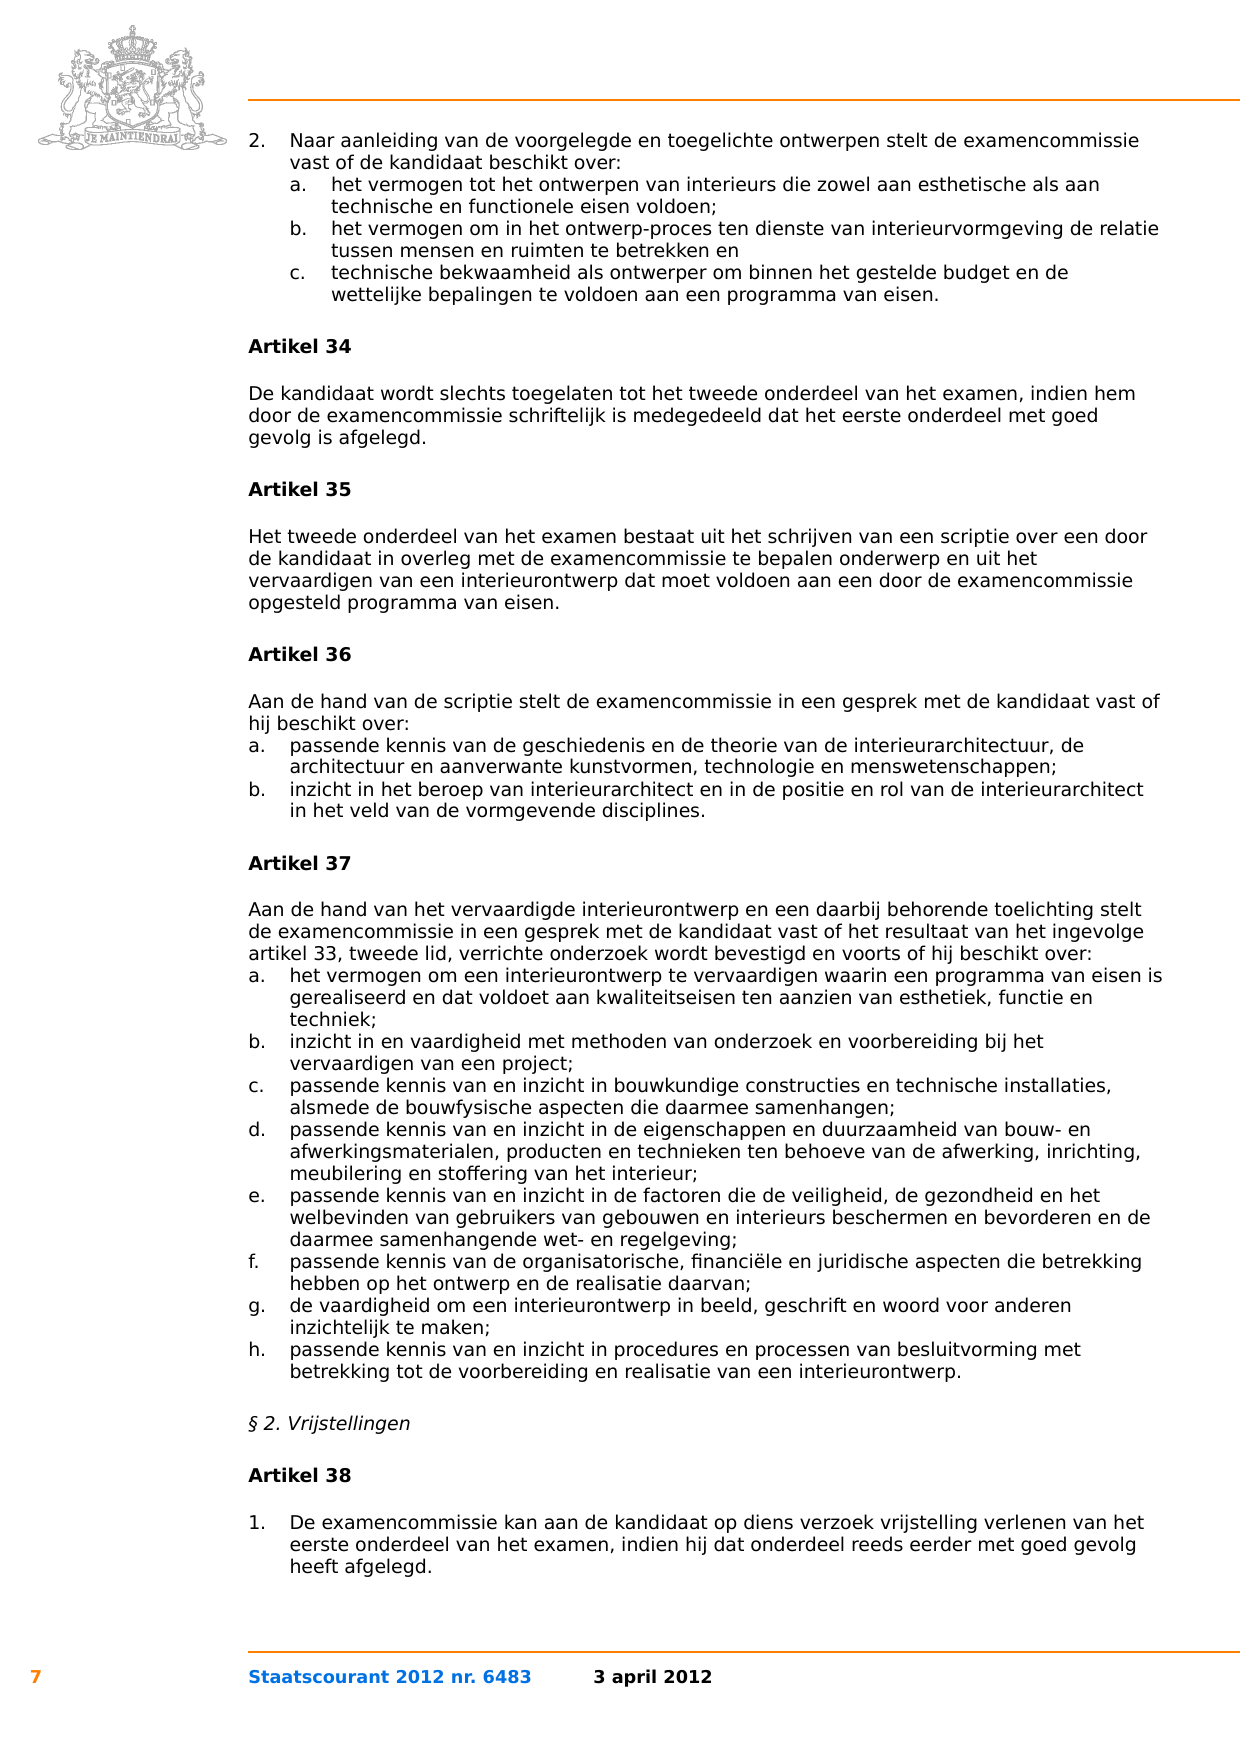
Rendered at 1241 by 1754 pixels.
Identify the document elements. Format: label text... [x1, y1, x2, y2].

subtitle Artikel 34 [248, 336, 1163, 358]
text 2. Naar aanleiding van de voorgelegde en toegelichte ontwerpen stelt de examencommissie vast of de kandidaat beschikt over: [248, 130, 1163, 174]
subtitle Artikel 37 [248, 852, 1163, 874]
text a. het vermogen tot het ontwerpen van interieurs die zowel aan esthetische als aan technische en functionele eisen voldoen; [289, 174, 1163, 218]
text Het tweede onderdeel van het examen bestaat uit het schrijven van een scriptie over een door de kandidaat in overleg met de examencommissie te bepalen onderwerp en uit het vervaardigen van een interieurontwerp dat moet voldoen aan een door de examencommissie opgesteld programma van eisen. [248, 526, 1163, 613]
text c. passende kennis van en inzicht in bouwkundige constructies en technische installaties, alsmede de bouwfysische aspecten die daarmee samenhangen; [248, 1075, 1163, 1119]
text e. passende kennis van en inzicht in de factoren die de veiligheid, de gezondheid en het welbevinden van gebruikers van gebouwen en interieurs beschermen en bevorderen en de daarmee samenhangende wet- en regelgeving; [248, 1185, 1163, 1251]
text a. passende kennis van de geschiedenis en de theorie van de interieurarchitectuur, de architectuur en aanverwante kunstvormen, technologie en menswetenschappen; [248, 734, 1163, 778]
text f. passende kennis van de organisatorische, financiële en juridische aspecten die betrekking hebben op het ontwerp en de realisatie daarvan; [248, 1251, 1163, 1295]
picture [38, 25, 227, 150]
text Aan de hand van het vervaardigde interieurontwerp en een daarbij behorende toelichting stelt de examencommissie in een gesprek met de kandidaat vast of het resultaat van het ingevolge artikel 33, tweede lid, verrichte onderzoek wordt bevestigd en voorts of hij beschikt over: [248, 899, 1163, 965]
text c. technische bekwaamheid als ontwerper om binnen het gestelde budget en de wettelijke bepalingen te voldoen aan een programma van eisen. [289, 262, 1163, 306]
text g. de vaardigheid om een interieurontwerp in beeld, geschrift en woord voor anderen inzichtelijk te maken; [248, 1295, 1163, 1339]
text b. het vermogen om in het ontwerp-proces ten dienste van interieurvormgeving de relatie tussen mensen en ruimten te betrekken en [289, 218, 1163, 262]
text h. passende kennis van en inzicht in procedures en processen van besluitvorming met betrekking tot de voorbereiding en realisatie van een interieurontwerp. [248, 1339, 1163, 1383]
subtitle Artikel 36 [248, 643, 1163, 666]
subtitle § 2. Vrijstellingen [248, 1413, 1163, 1435]
text b. inzicht in het beroep van interieurarchitect en in de positie en rol van de interieurarchitect in het veld van de vormgevende disciplines. [248, 778, 1163, 822]
text d. passende kennis van en inzicht in de eigenschappen en duurzaamheid van bouw- en afwerkingsmaterialen, producten en technieken ten behoeve van de afwerking, inrichting, meubilering en stoffering van het interieur; [248, 1119, 1163, 1185]
text De kandidaat wordt slechts toegelaten tot het tweede onderdeel van het examen, indien hem door de examencommissie schriftelijk is medegedeeld dat het eerste onderdeel met goed gevolg is afgelegd. [248, 383, 1163, 449]
subtitle Artikel 35 [248, 479, 1163, 501]
text Aan de hand van de scriptie stelt de examencommissie in een gesprek met de kandidaat vast of hij beschikt over: [248, 691, 1163, 734]
text b. inzicht in en vaardigheid met methoden van onderzoek en voorbereiding bij het vervaardigen van een project; [248, 1031, 1163, 1075]
text a. het vermogen om een interieurontwerp te vervaardigen waarin een programma van eisen is gerealiseerd en dat voldoet aan kwaliteitseisen ten aanzien van esthetiek, functie en techniek; [248, 965, 1163, 1031]
text 1. De examencommissie kan aan de kandidaat op diens verzoek vrijstelling verlenen van het eerste onderdeel van het examen, indien hij dat onderdeel reeds eerder met goed gevolg heeft afgelegd. [248, 1512, 1163, 1578]
subtitle Artikel 38 [248, 1465, 1163, 1487]
